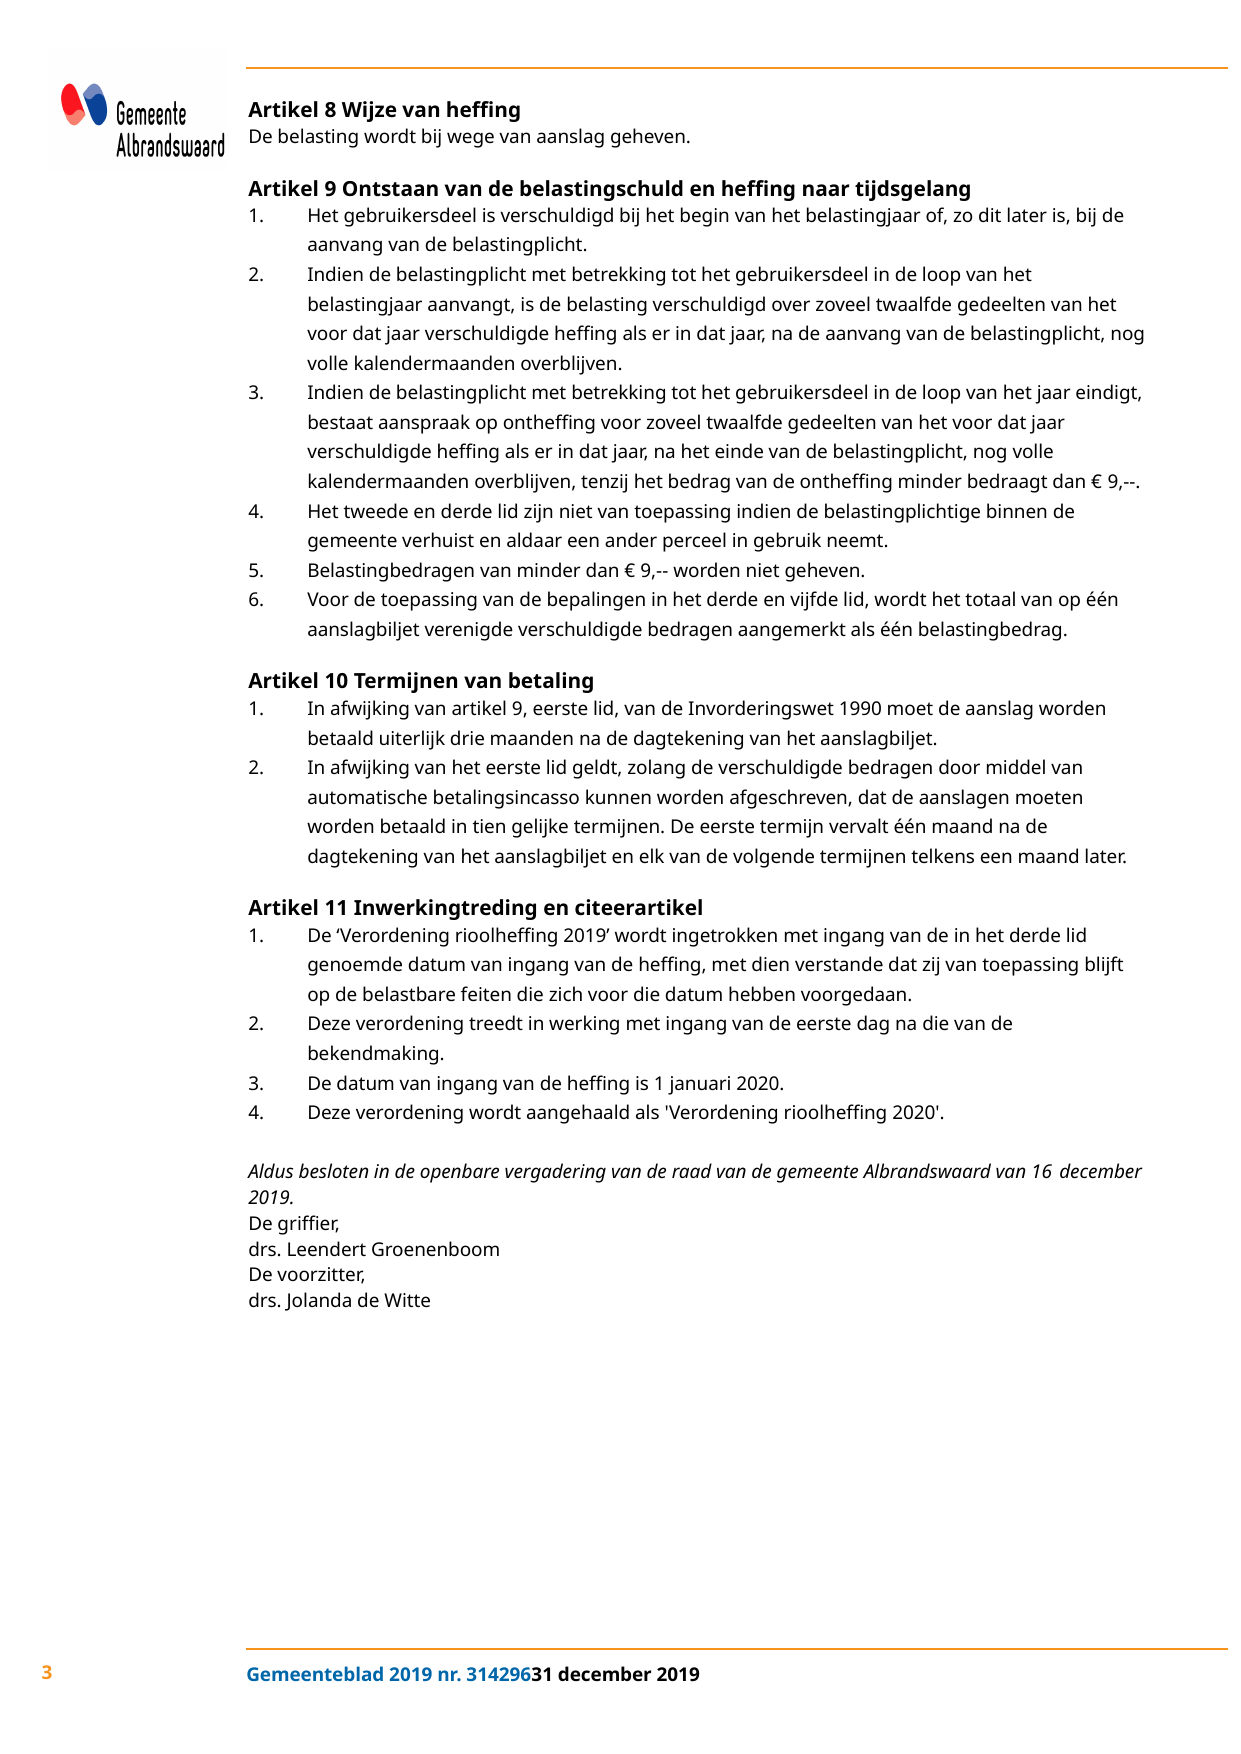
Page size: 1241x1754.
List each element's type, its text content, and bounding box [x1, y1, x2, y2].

list Het tweede en derde lid zijn niet van toepassing indien de belastingplichtige binnen de gemeente verhuist en aldaar een ander perceel in gebruik neemt. [248, 498, 1152, 553]
text De voorzitter, [248, 1261, 1152, 1287]
list Indien de belastingplicht met betrekking tot het gebruikersdeel in de loop van het jaar eindigt, bestaat aanspraak op ontheffing voor zoveel twaalfde gedeelten van het voor dat jaar verschuldigde heffing als er in dat jaar, na het einde van de belastingplicht, nog volle kalendermaanden overblijven, tenzij het bedrag van de ontheffing minder bedraagt dan € 9,--. [248, 379, 1152, 494]
text Artikel 10 Termijnen van betaling [248, 667, 1152, 695]
picture [41, 47, 231, 172]
list In afwijking van het eerste lid geldt, zolang de verschuldigde bedragen door middel van automatische betalingsincasso kunnen worden afgeschreven, dat de aanslagen moeten worden betaald in tien gelijke termijnen. De eerste termijn vervalt één maand na de dagtekening van het aanslagbiljet en elk van de volgende termijnen telkens een maand later. [248, 754, 1152, 869]
text Artikel 11 Inwerkingtreding en citeerartikel [248, 893, 1152, 922]
list Voor de toepassing van de bepalingen in het derde en vijfde lid, wordt het totaal van op één aanslagbiljet verenigde verschuldigde bedragen aangemerkt als één belastingbedrag. [248, 587, 1152, 642]
text drs. Leendert Groenenboom [248, 1236, 1152, 1261]
text Artikel 9 Ontstaan van de belastingschuld en heffing naar tijdsgelang [248, 174, 1152, 202]
list Deze verordening wordt aangehaald als 'Verordening rioolheffing 2020'. [248, 1099, 1152, 1125]
text Artikel 8 Wijze van heffing [248, 95, 1152, 123]
text De belasting wordt bij wege van aanslag geheven. [248, 123, 1152, 149]
list Deze verordening treedt in werking met ingang van de eerste dag na die van de bekendmaking. [248, 1011, 1152, 1066]
list De datum van ingang van de heffing is 1 januari 2020. [248, 1070, 1152, 1096]
list Indien de belastingplicht met betrekking tot het gebruikersdeel in de loop van het belastingjaar aanvangt, is de belasting verschuldigd over zoveel twaalfde gedeelten van het voor dat jaar verschuldigde heffing als er in dat jaar, na de aanvang van de belastingplicht, nog volle kalendermaanden overblijven. [248, 261, 1152, 376]
text Aldus besloten in de openbare vergadering van de raad van de gemeente Albrandswaard van 16 december 2019. [248, 1158, 1152, 1210]
text drs. Jolanda de Witte [248, 1287, 1152, 1313]
text De griffier, [248, 1210, 1152, 1236]
list Het gebruikersdeel is verschuldigd bij het begin van het belastingjaar of, zo dit later is, bij de aanvang van de belastingplicht. [248, 202, 1152, 257]
list Belastingbedragen van minder dan € 9,-- worden niet geheven. [248, 557, 1152, 583]
list De ‘Verordening rioolheffing 2019’ wordt ingetrokken met ingang van de in het derde lid genoemde datum van ingang van de heffing, met dien verstande dat zij van toepassing blijft op de belastbare feiten die zich voor die datum hebben voorgedaan. [248, 922, 1152, 1007]
list In afwijking van artikel 9, eerste lid, van de Invorderingswet 1990 moet de aanslag worden betaald uiterlijk drie maanden na de dagtekening van het aanslagbiljet. [248, 695, 1152, 750]
